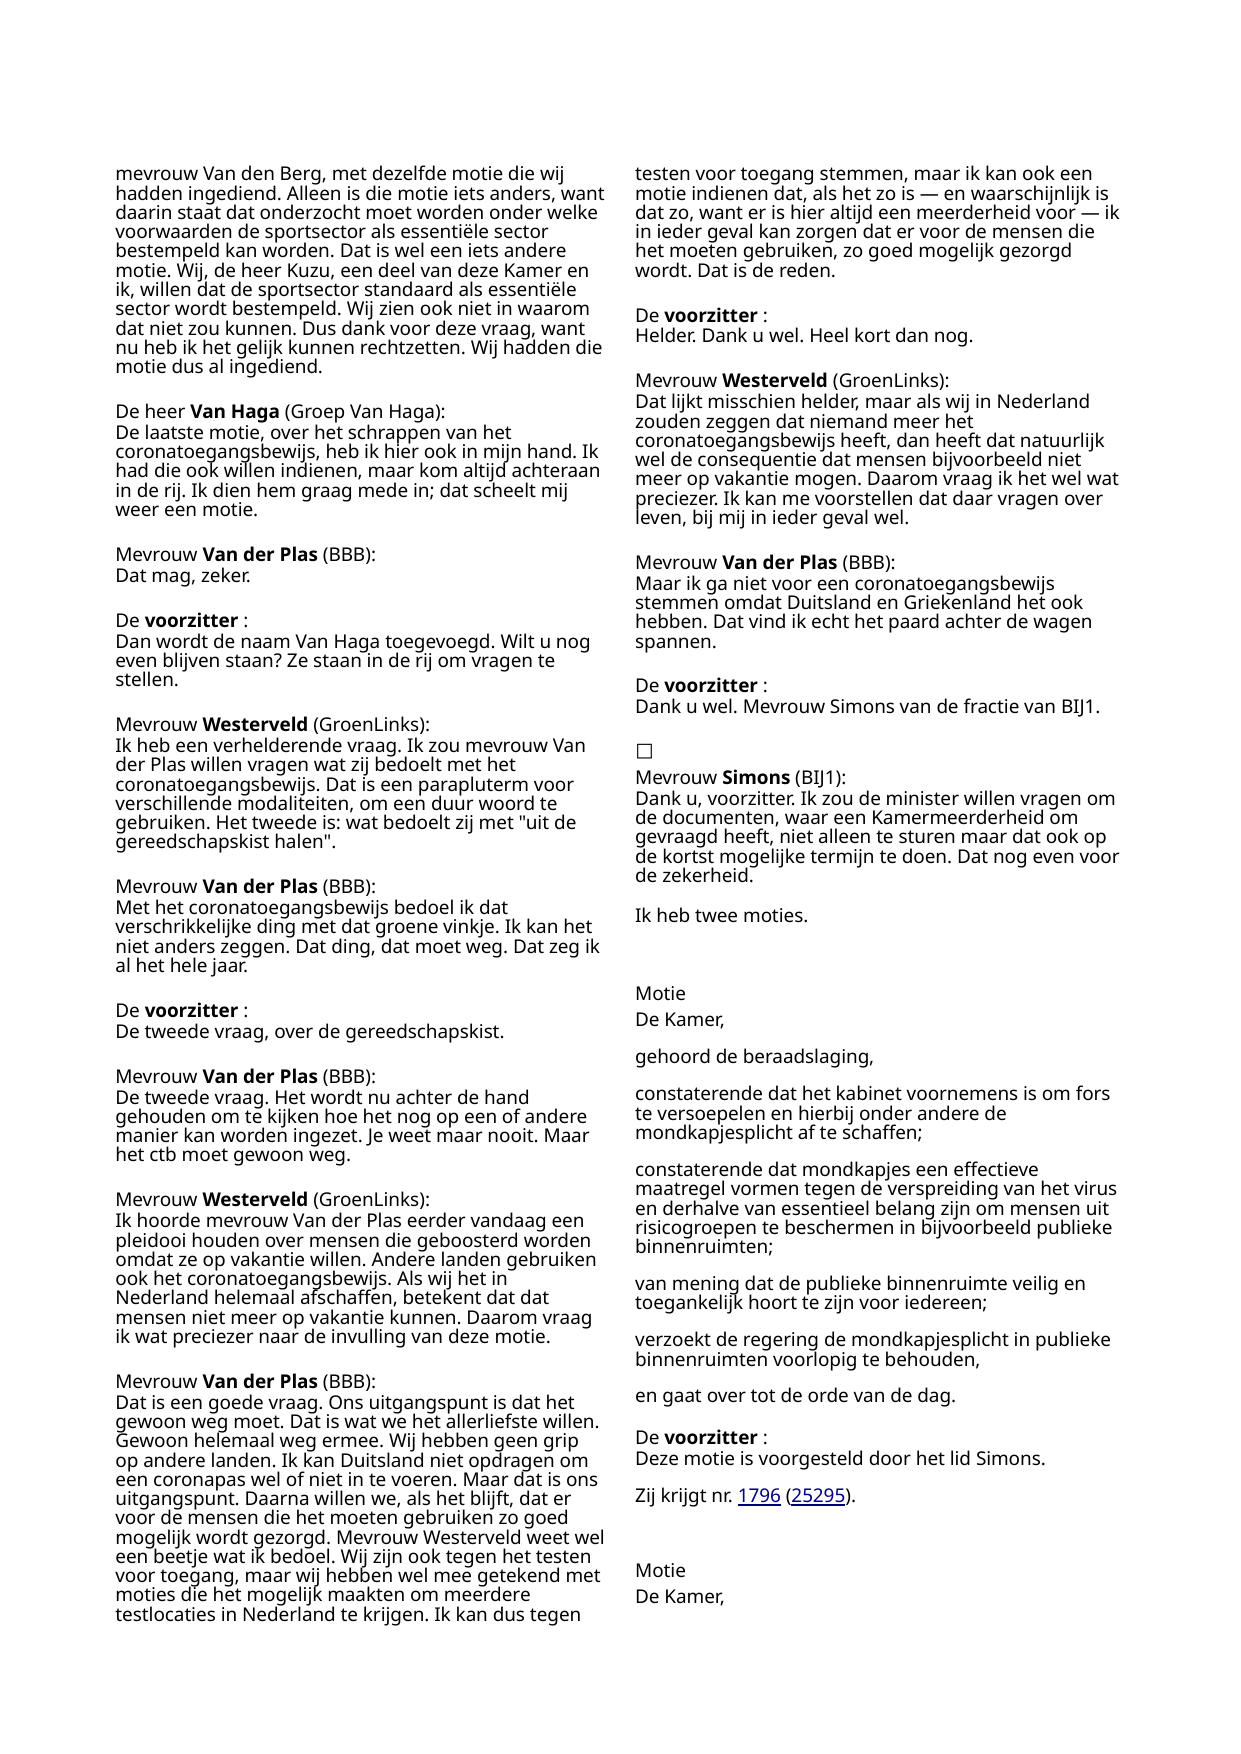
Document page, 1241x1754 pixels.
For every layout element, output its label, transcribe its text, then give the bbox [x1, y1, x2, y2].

text en gaat over tot de orde van de dag. [635, 1387, 1125, 1407]
text gehoord de beraadslaging, [635, 1048, 1125, 1068]
text Mevrouw Simons (BIJ1): [635, 764, 1125, 790]
text De voorzitter : [115, 607, 605, 633]
text Mevrouw Van der Plas (BBB): [635, 549, 1125, 575]
text Motie [635, 980, 1125, 1006]
text ⬜ [635, 738, 1125, 764]
text Maar ik ga niet voor een coronatoegangsbewijs stemmen omdat Duitsland en Griekenland het ook hebben. Dat vind ik echt het paard achter de wagen spannen. [635, 575, 1125, 652]
text De Kamer, [635, 1588, 1125, 1608]
text Ik hoorde mevrouw Van der Plas eerder vandaag een pleidooi houden over mensen die geboosterd worden omdat ze op vakantie willen. Andere landen gebruiken ook het coronatoegangsbewijs. Als wij het in Nederland helemaal afschaffen, betekent dat dat mensen niet meer op vakantie kunnen. Daarom vraag ik wat preciezer naar de invulling van deze motie. [115, 1212, 605, 1347]
text Ik heb twee moties. [635, 907, 1125, 926]
text Mevrouw Westerveld (GroenLinks): [115, 1187, 605, 1212]
text De Kamer, [635, 1011, 1125, 1031]
text Mevrouw Van der Plas (BBB): [115, 541, 605, 567]
text Dat mag, zeker. [115, 567, 605, 586]
text mevrouw Van den Berg, met dezelfde motie die wij hadden ingediend. Alleen is die motie iets anders, want daarin staat dat onderzocht moet worden onder welke voorwaarden de sportsector als essentiële sector bestempeld kan worden. Dat is wel een iets andere motie. Wij, de heer Kuzu, een deel van deze Kamer en ik, willen dat de sportsector standaard als essentiële sector wordt bestempeld. Wij zien ook niet in waarom dat niet zou kunnen. Dus dank voor deze vraag, want nu heb ik het gelijk kunnen rechtzetten. Wij hadden die motie dus al ingediend. [115, 165, 605, 377]
text van mening dat de publieke binnenruimte veilig en toegankelijk hoort te zijn voor iedereen; [635, 1275, 1125, 1313]
text verzoekt de regering de mondkapjesplicht in publieke binnenruimten voorlopig te behouden, [635, 1331, 1125, 1370]
text Mevrouw Westerveld (GroenLinks): [635, 368, 1125, 393]
text constaterende dat mondkapjes een effectieve maatregel vormen tegen de verspreiding van het virus en derhalve van essentieel belang zijn om mensen uit risicogroepen te beschermen in bijvoorbeeld publieke binnenruimten; [635, 1161, 1125, 1257]
text Mevrouw Westerveld (GroenLinks): [115, 711, 605, 737]
text Zij krijgt nr. 1796 (25295). [635, 1487, 1125, 1506]
text Dat lijkt misschien helder, maar als wij in Nederland zouden zeggen dat niemand meer het coronatoegangsbewijs heeft, dan heeft dat natuurlijk wel de consequentie dat mensen bijvoorbeeld niet meer op vakantie mogen. Daarom vraag ik het wel wat preciezer. Ik kan me voorstellen dat daar vragen over leven, bij mij in ieder geval wel. [635, 393, 1125, 528]
text Dank u, voorzitter. Ik zou de minister willen vragen om de documenten, waar een Kamermeerderheid om gevraagd heeft, niet alleen te sturen maar dat ook op de kortst mogelijke termijn te doen. Dat nog even voor de zekerheid. [635, 790, 1125, 886]
text Mevrouw Van der Plas (BBB): [115, 1063, 605, 1089]
text De voorzitter : [635, 673, 1125, 698]
text Met het coronatoegangsbewijs bedoel ik dat verschrikkelijke ding met dat groene vinkje. Ik kan het niet anders zeggen. Dat ding, dat moet weg. Dat zeg ik al het hele jaar. [115, 899, 605, 976]
text De heer Van Haga (Groep Van Haga): [115, 398, 605, 424]
text Mevrouw Van der Plas (BBB): [115, 873, 605, 899]
text Dank u wel. Mevrouw Simons van de fractie van BIJ1. [635, 698, 1125, 718]
text De voorzitter : [635, 302, 1125, 327]
text Motie [635, 1557, 1125, 1583]
text Dat is een goede vraag. Ons uitgangspunt is dat het gewoon weg moet. Dat is wat we het allerliefste willen. Gewoon helemaal weg ermee. Wij hebben geen grip op andere landen. Ik kan Duitsland niet opdragen om een coronapas wel of niet in te voeren. Maar dat is ons uitgangspunt. Daarna willen we, als het blijft, dat er voor de mensen die het moeten gebruiken zo goed mogelijk wordt gezorgd. Mevrouw Westerveld weet wel een beetje wat ik bedoel. Wij zijn ook tegen het testen voor toegang, maar wij hebben wel mee getekend met moties die het mogelijk maakten om meerdere testlocaties in Nederland te krijgen. Ik kan dus tegen [115, 1394, 605, 1625]
text De voorzitter : [115, 997, 605, 1023]
text constaterende dat het kabinet voornemens is om fors te versoepelen en hierbij onder andere de mondkapjesplicht af te schaffen; [635, 1085, 1125, 1143]
text Ik heb een verhelderende vraag. Ik zou mevrouw Van der Plas willen vragen wat zij bedoelt met het coronatoegangsbewijs. Dat is een parapluterm voor verschillende modaliteiten, om een duur woord te gebruiken. Het tweede is: wat bedoelt zij met "uit de gereedschapskist halen". [115, 737, 605, 853]
text De tweede vraag. Het wordt nu achter de hand gehouden om te kijken hoe het nog op een of andere manier kan worden ingezet. Je weet maar nooit. Maar het ctb moet gewoon weg. [115, 1089, 605, 1166]
text De laatste motie, over het schrappen van het coronatoegangsbewijs, heb ik hier ook in mijn hand. Ik had die ook willen indienen, maar kom altijd achteraan in de rij. Ik dien hem graag mede in; dat scheelt mij weer een motie. [115, 424, 605, 520]
text Dan wordt de naam Van Haga toegevoegd. Wilt u nog even blijven staan? Ze staan in de rij om vragen te stellen. [115, 633, 605, 690]
text Deze motie is voorgesteld door het lid Simons. [635, 1450, 1125, 1469]
text De tweede vraag, over de gereedschapskist. [115, 1023, 605, 1042]
text testen voor toegang stemmen, maar ik kan ook een motie indienen dat, als het zo is — en waarschijnlijk is dat zo, want er is hier altijd een meerderheid voor — ik in ieder geval kan zorgen dat er voor de mensen die het moeten gebruiken, zo goed mogelijk gezorgd wordt. Dat is de reden. [635, 165, 1125, 281]
text Helder. Dank u wel. Heel kort dan nog. [635, 327, 1125, 347]
text De voorzitter : [635, 1424, 1125, 1450]
text Mevrouw Van der Plas (BBB): [115, 1368, 605, 1394]
